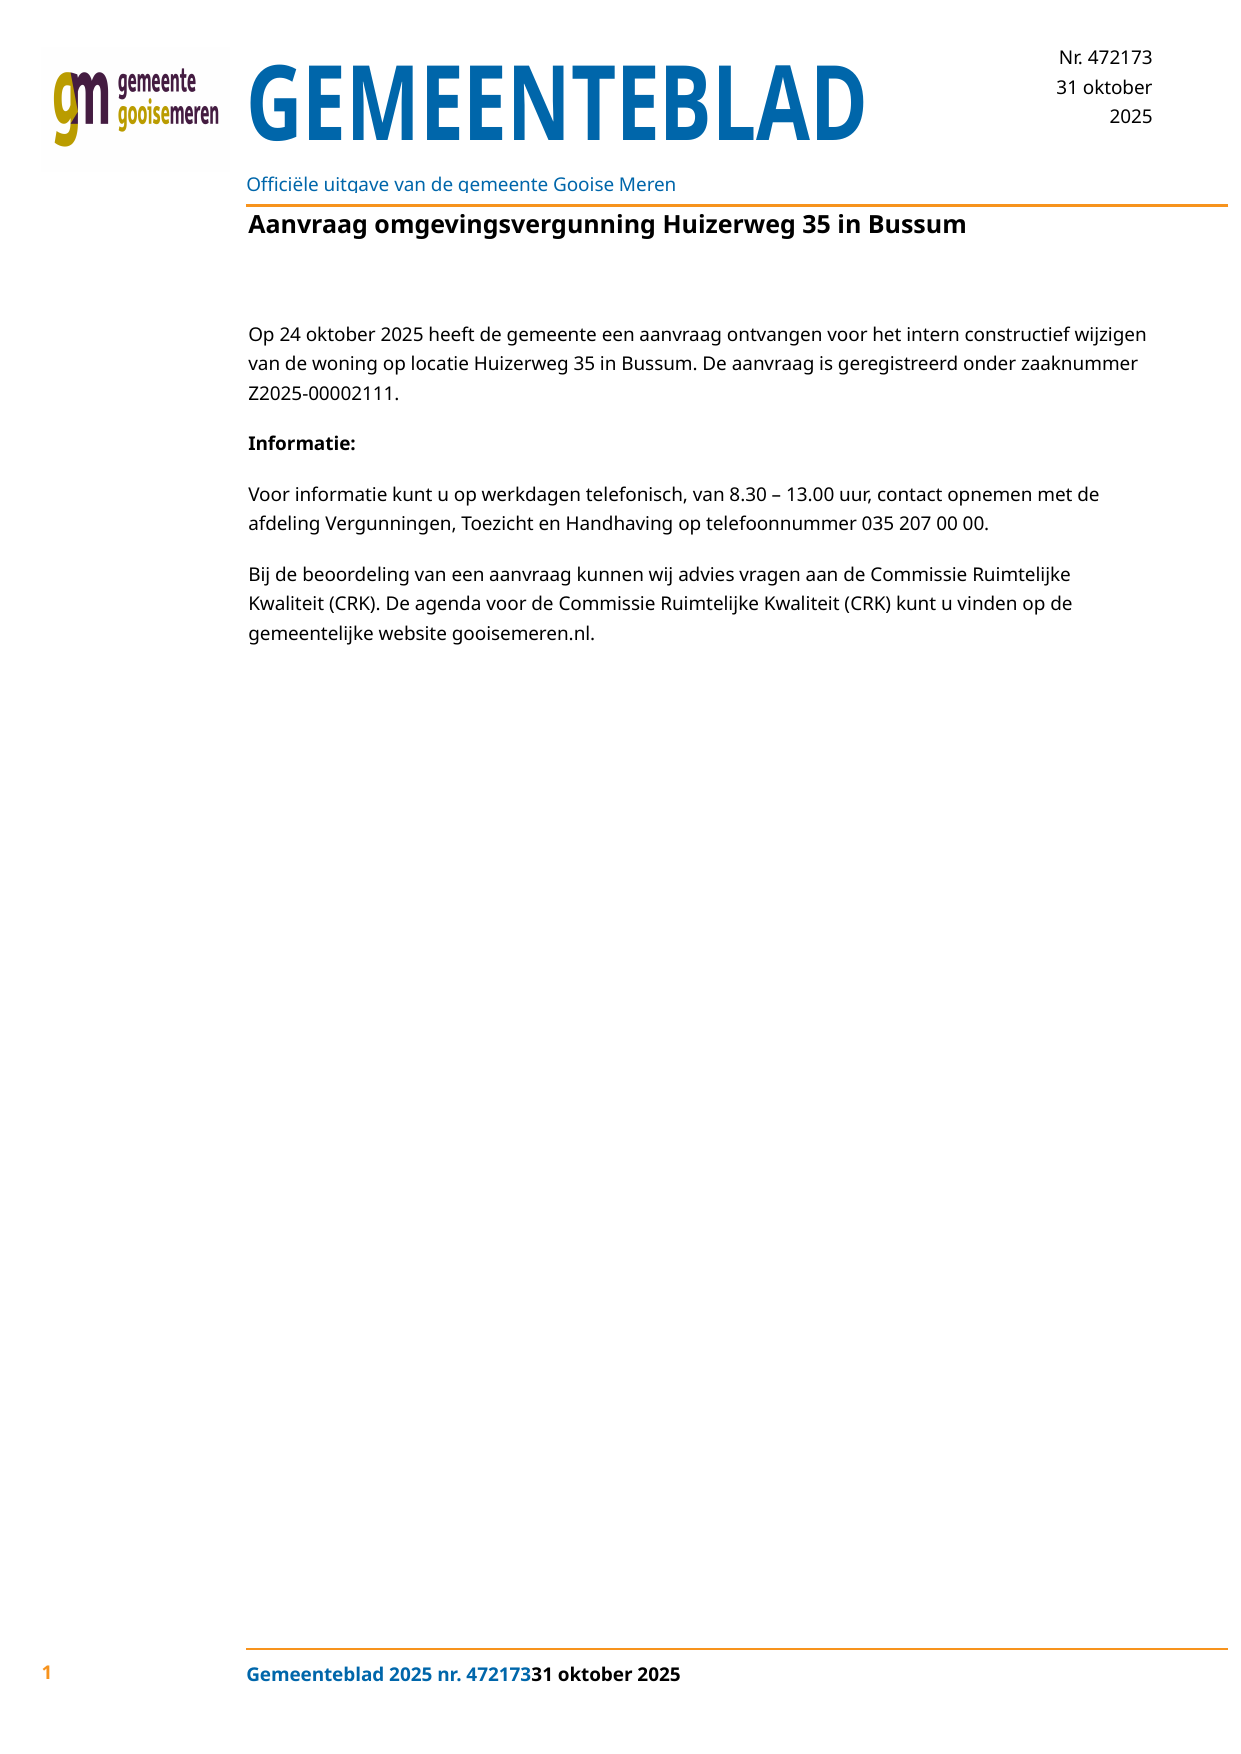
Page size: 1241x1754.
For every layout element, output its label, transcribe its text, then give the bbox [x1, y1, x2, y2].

text Aanvraag omgevingsvergunning Huizerweg 35 in Bussum [248, 207, 1152, 241]
text Informatie: [248, 430, 1152, 456]
text Op 24 oktober 2025 heeft de gemeente een aanvraag ontvangen voor het intern constructief wijzigen van de woning op locatie Huizerweg 35 in Bussum. De aanvraag is geregistreerd onder zaaknummer Z2025-00002111. [248, 321, 1152, 406]
text Voor informatie kunt u op werkdagen telefonisch, van 8.30 – 13.00 uur, contact opnemen met de afdeling Vergunningen, Toezicht en Handhaving op telefoonnummer 035 207 00 00. [248, 481, 1152, 536]
text Bij de beoordeling van een aanvraag kunnen wij advies vragen aan de Commissie Ruimtelijke Kwaliteit (CRK). De agenda voor de Commissie Ruimtelijke Kwaliteit (CRK) kunt u vinden op de gemeentelijke website gooisemeren.nl. [248, 561, 1152, 646]
picture [41, 47, 231, 172]
